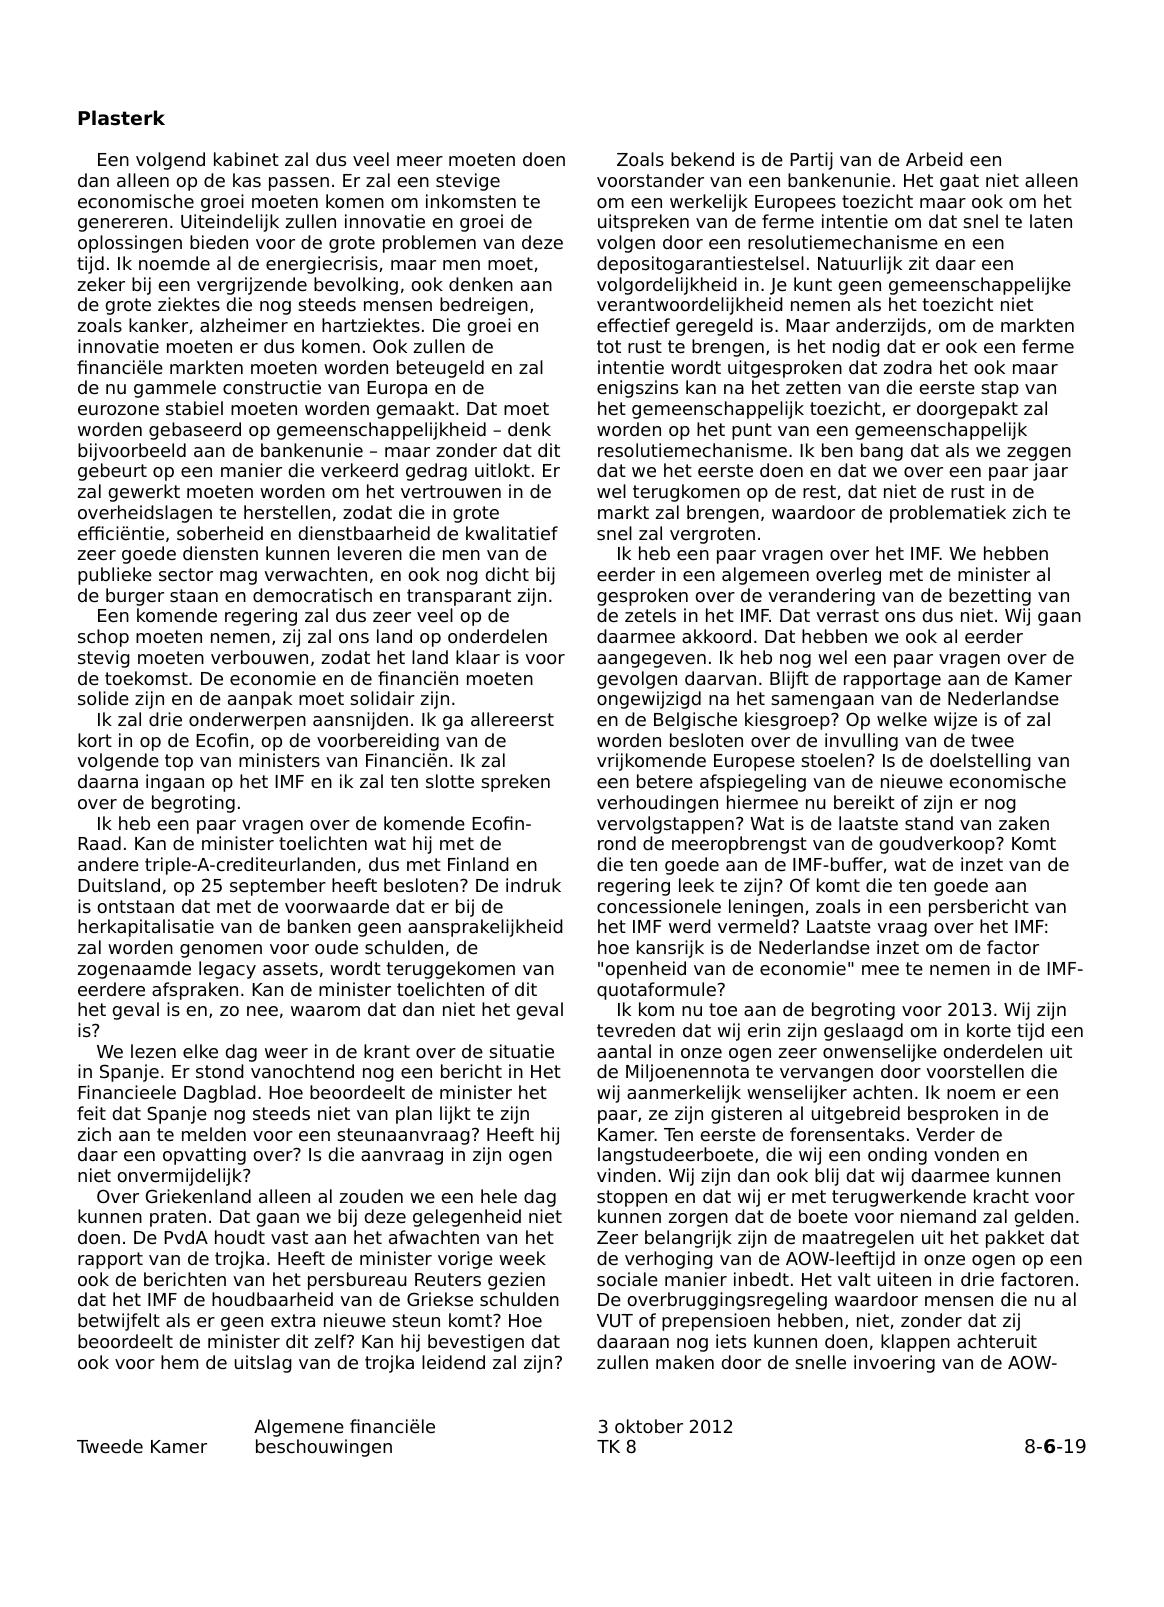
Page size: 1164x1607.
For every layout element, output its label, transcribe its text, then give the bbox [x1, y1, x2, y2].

text Ik kom nu toe aan de begroting voor 2013. Wij zijn tevreden dat wij erin zijn geslaagd om in korte tijd een aantal in onze ogen zeer onwenselijke onderdelen uit de Miljoenennota te vervangen door voorstellen die wij aanmerkelijk wenselijker achten. Ik noem er een paar, ze zijn gisteren al uitgebreid besproken in de Kamer. Ten eerste de forensentaks. Verder de langstudeerboete, die wij een onding vonden en vinden. Wij zijn dan ook blij dat wij daarmee kunnen stoppen en dat wij er met terugwerkende kracht voor kunnen zorgen dat de boete voor niemand zal gelden. Zeer belangrijk zijn de maatregelen uit het pakket dat de verhoging van de AOW-leeftijd in onze ogen op een sociale manier inbedt. Het valt uiteen in drie factoren. De overbruggingsregeling waardoor mensen die nu al VUT of prepensioen hebben, niet, zonder dat zij daaraan nog iets kunnen doen, klappen achteruit zullen maken door de snelle invoering van de AOW- [596, 1000, 1087, 1373]
text Over Griekenland alleen al zouden we een hele dag kunnen praten. Dat gaan we bij deze gelegenheid niet doen. De PvdA houdt vast aan het afwachten van het rapport van de trojka. Heeft de minister vorige week ook de berichten van het persbureau Reuters gezien dat het IMF de houdbaarheid van de Griekse schulden betwijfelt als er geen extra nieuwe steun komt? Hoe beoordeelt de minister dit zelf? Kan hij bevestigen dat ook voor hem de uitslag van de trojka leidend zal zijn? [77, 1187, 567, 1373]
text We lezen elke dag weer in de krant over de situatie in Spanje. Er stond vanochtend nog een bericht in Het Financieele Dagblad. Hoe beoordeelt de minister het feit dat Spanje nog steeds niet van plan lijkt te zijn zich aan te melden voor een steunaanvraag? Heeft hij daar een opvatting over? Is die aanvraag in zijn ogen niet onvermijdelijk? [77, 1042, 567, 1187]
text Ik heb een paar vragen over het IMF. We hebben eerder in een algemeen overleg met de minister al gesproken over de verandering van de bezetting van de zetels in het IMF. Dat verrast ons dus niet. Wij gaan daarmee akkoord. Dat hebben we ook al eerder aangegeven. Ik heb nog wel een paar vragen over de gevolgen daarvan. Blijft de rapportage aan de Kamer ongewijzigd na het samengaan van de Nederlandse en de Belgische kiesgroep? Op welke wijze is of zal worden besloten over de invulling van de twee vrijkomende Europese stoelen? Is de doelstelling van een betere afspiegeling van de nieuwe economische verhoudingen hiermee nu bereikt of zijn er nog vervolgstappen? Wat is de laatste stand van zaken rond de meeropbrengst van de goudverkoop? Komt die ten goede aan de IMF-buffer, wat de inzet van de regering leek te zijn? Of komt die ten goede aan concessionele leningen, zoals in een persbericht van het IMF werd vermeld? Laatste vraag over het IMF: hoe kansrijk is de Nederlandse inzet om de factor "openheid van de economie" mee te nemen in de IMF-quotaformule? [596, 544, 1087, 1000]
text Ik heb een paar vragen over de komende Ecofin-Raad. Kan de minister toelichten wat hij met de andere triple-A-crediteurlanden, dus met Finland en Duitsland, op 25 september heeft besloten? De indruk is ontstaan dat met de voorwaarde dat er bij de herkapitalisatie van de banken geen aansprakelijkheid zal worden genomen voor oude schulden, de zogenaamde legacy assets, wordt teruggekomen van eerdere afspraken. Kan de minister toelichten of dit het geval is en, zo nee, waarom dat dan niet het geval is? [77, 813, 567, 1042]
text Een volgend kabinet zal dus veel meer moeten doen dan alleen op de kas passen. Er zal een stevige economische groei moeten komen om inkomsten te genereren. Uiteindelijk zullen innovatie en groei de oplossingen bieden voor de grote problemen van deze tijd. Ik noemde al de energiecrisis, maar men moet, zeker bij een vergrijzende bevolking, ook denken aan de grote ziektes die nog steeds mensen bedreigen, zoals kanker, alzheimer en hartziektes. Die groei en innovatie moeten er dus komen. Ook zullen de financiële markten moeten worden beteugeld en zal de nu gammele constructie van Europa en de eurozone stabiel moeten worden gemaakt. Dat moet worden gebaseerd op gemeenschappelijkheid – denk bijvoorbeeld aan de bankenunie – maar zonder dat dit gebeurt op een manier die verkeerd gedrag uitlokt. Er zal gewerkt moeten worden om het vertrouwen in de overheidslagen te herstellen, zodat die in grote efficiëntie, soberheid en dienstbaarheid de kwalitatief zeer goede diensten kunnen leveren die men van de publieke sector mag verwachten, en ook nog dicht bij de burger staan en democratisch en transparant zijn. [77, 150, 567, 606]
text Zoals bekend is de Partij van de Arbeid een voorstander van een bankenunie. Het gaat niet alleen om een werkelijk Europees toezicht maar ook om het uitspreken van de ferme intentie om dat snel te laten volgen door een resolutiemechanisme en een depositogarantiestelsel. Natuurlijk zit daar een volgordelijkheid in. Je kunt geen gemeenschappelijke verantwoordelijkheid nemen als het toezicht niet effectief geregeld is. Maar anderzijds, om de markten tot rust te brengen, is het nodig dat er ook een ferme intentie wordt uitgesproken dat zodra het ook maar enigszins kan na het zetten van die eerste stap van het gemeenschappelijk toezicht, er doorgepakt zal worden op het punt van een gemeenschappelijk resolutiemechanisme. Ik ben bang dat als we zeggen dat we het eerste doen en dat we over een paar jaar wel terugkomen op de rest, dat niet de rust in de markt zal brengen, waardoor de problematiek zich te snel zal vergroten. [596, 150, 1087, 544]
text Een komende regering zal dus zeer veel op de schop moeten nemen, zij zal ons land op onderdelen stevig moeten verbouwen, zodat het land klaar is voor de toekomst. De economie en de financiën moeten solide zijn en de aanpak moet solidair zijn. [77, 606, 567, 710]
text Ik zal drie onderwerpen aansnijden. Ik ga allereerst kort in op de Ecofin, op de voorbereiding van de volgende top van ministers van Financiën. Ik zal daarna ingaan op het IMF en ik zal ten slotte spreken over de begroting. [77, 710, 567, 813]
